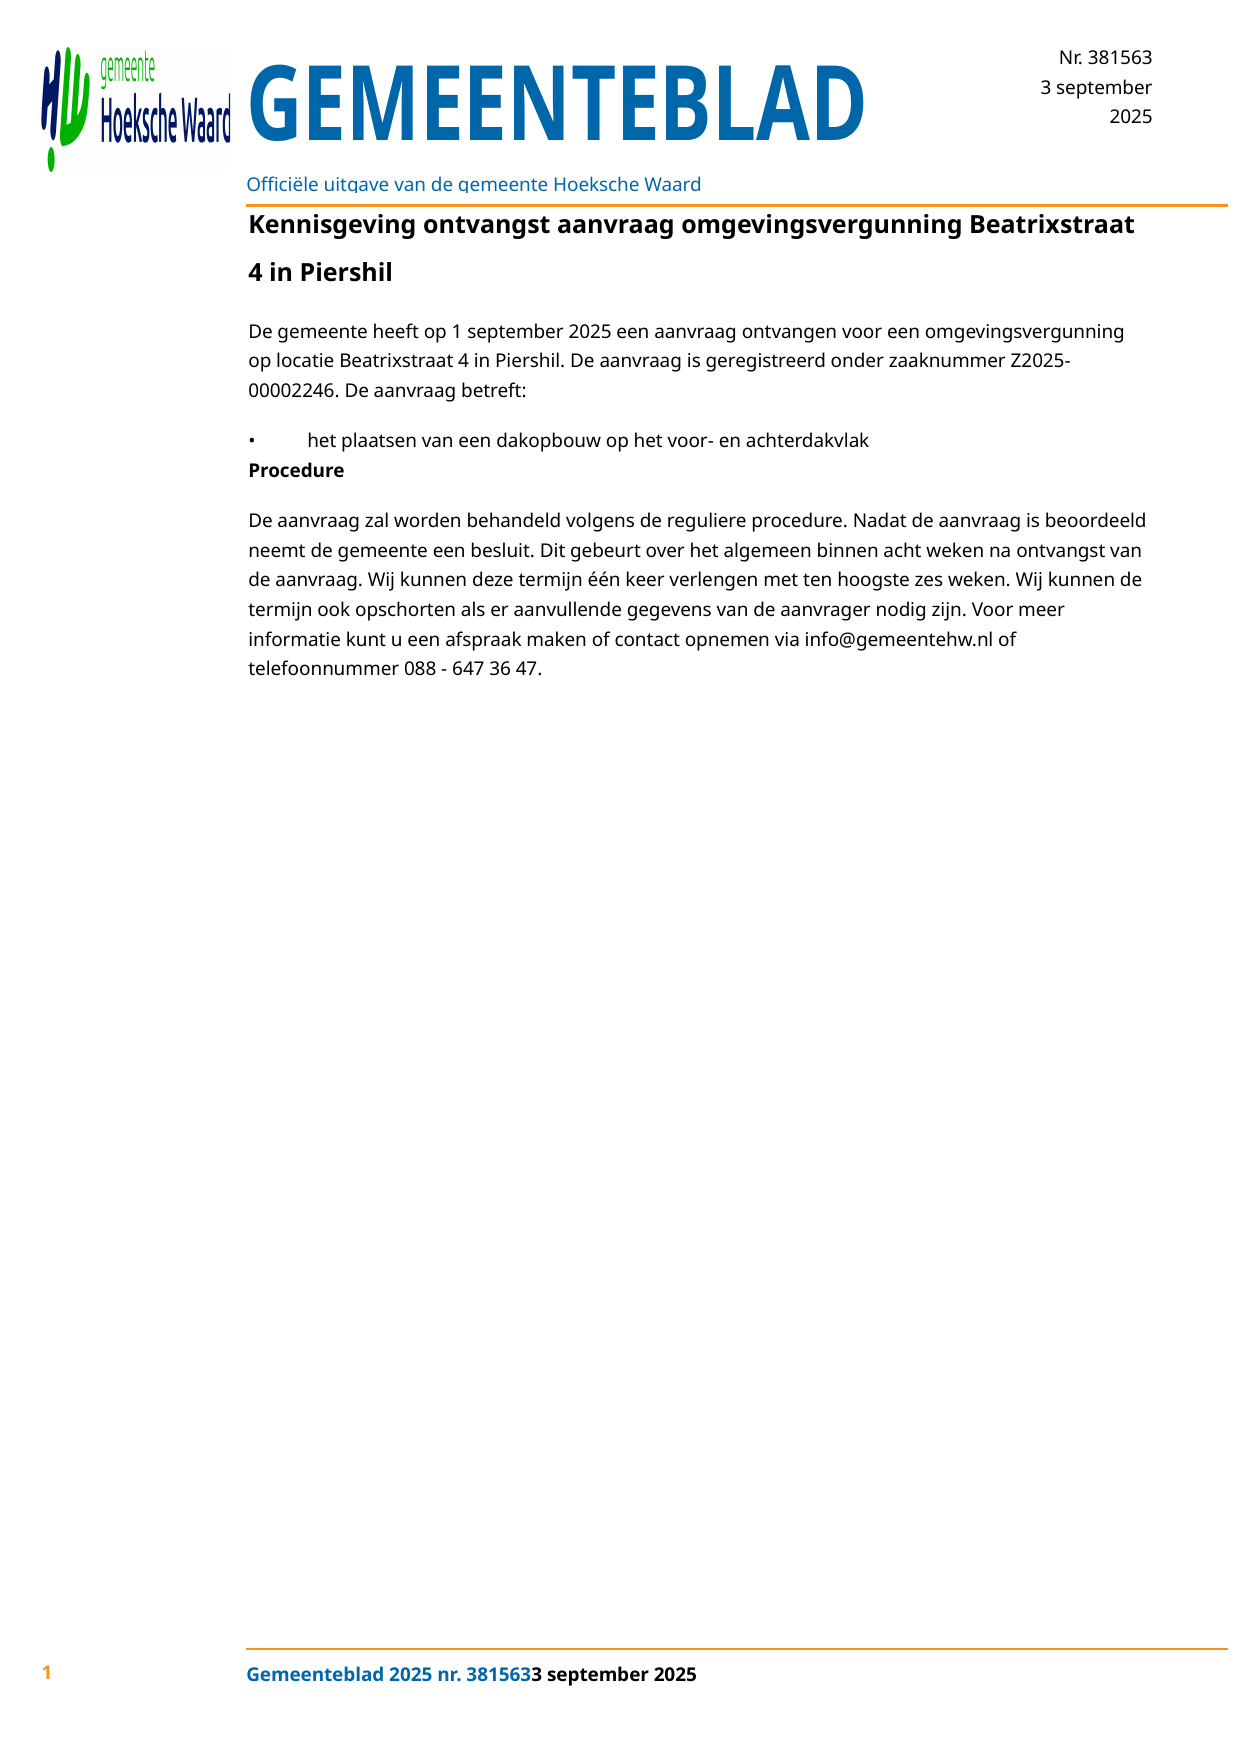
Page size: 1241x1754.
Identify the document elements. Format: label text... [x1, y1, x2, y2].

text Kennisgeving ontvangst aanvraag omgevingsvergunning Beatrixstraat 4 in Piershil [248, 207, 1152, 288]
text De aanvraag zal worden behandeld volgens de reguliere procedure. Nadat de aanvraag is beoordeeld neemt de gemeente een besluit. Dit gebeurt over het algemeen binnen acht weken na ontvangst van de aanvraag. Wij kunnen deze termijn één keer verlengen met ten hoogste zes weken. Wij kunnen de termijn ook opschorten als er aanvullende gegevens van de aanvrager nodig zijn. Voor meer informatie kunt u een afspraak maken of contact opnemen via info@gemeentehw.nl of telefoonnummer 088 - 647 36 47. [248, 507, 1152, 681]
picture [41, 47, 231, 172]
text Procedure [248, 457, 1152, 483]
list het plaatsen van een dakopbouw op het voor- en achterdakvlak [248, 427, 1152, 453]
text De gemeente heeft op 1 september 2025 een aanvraag ontvangen voor een omgevingsvergunning op locatie Beatrixstraat 4 in Piershil. De aanvraag is geregistreerd onder zaaknummer Z2025-00002246. De aanvraag betreft: [248, 318, 1152, 403]
